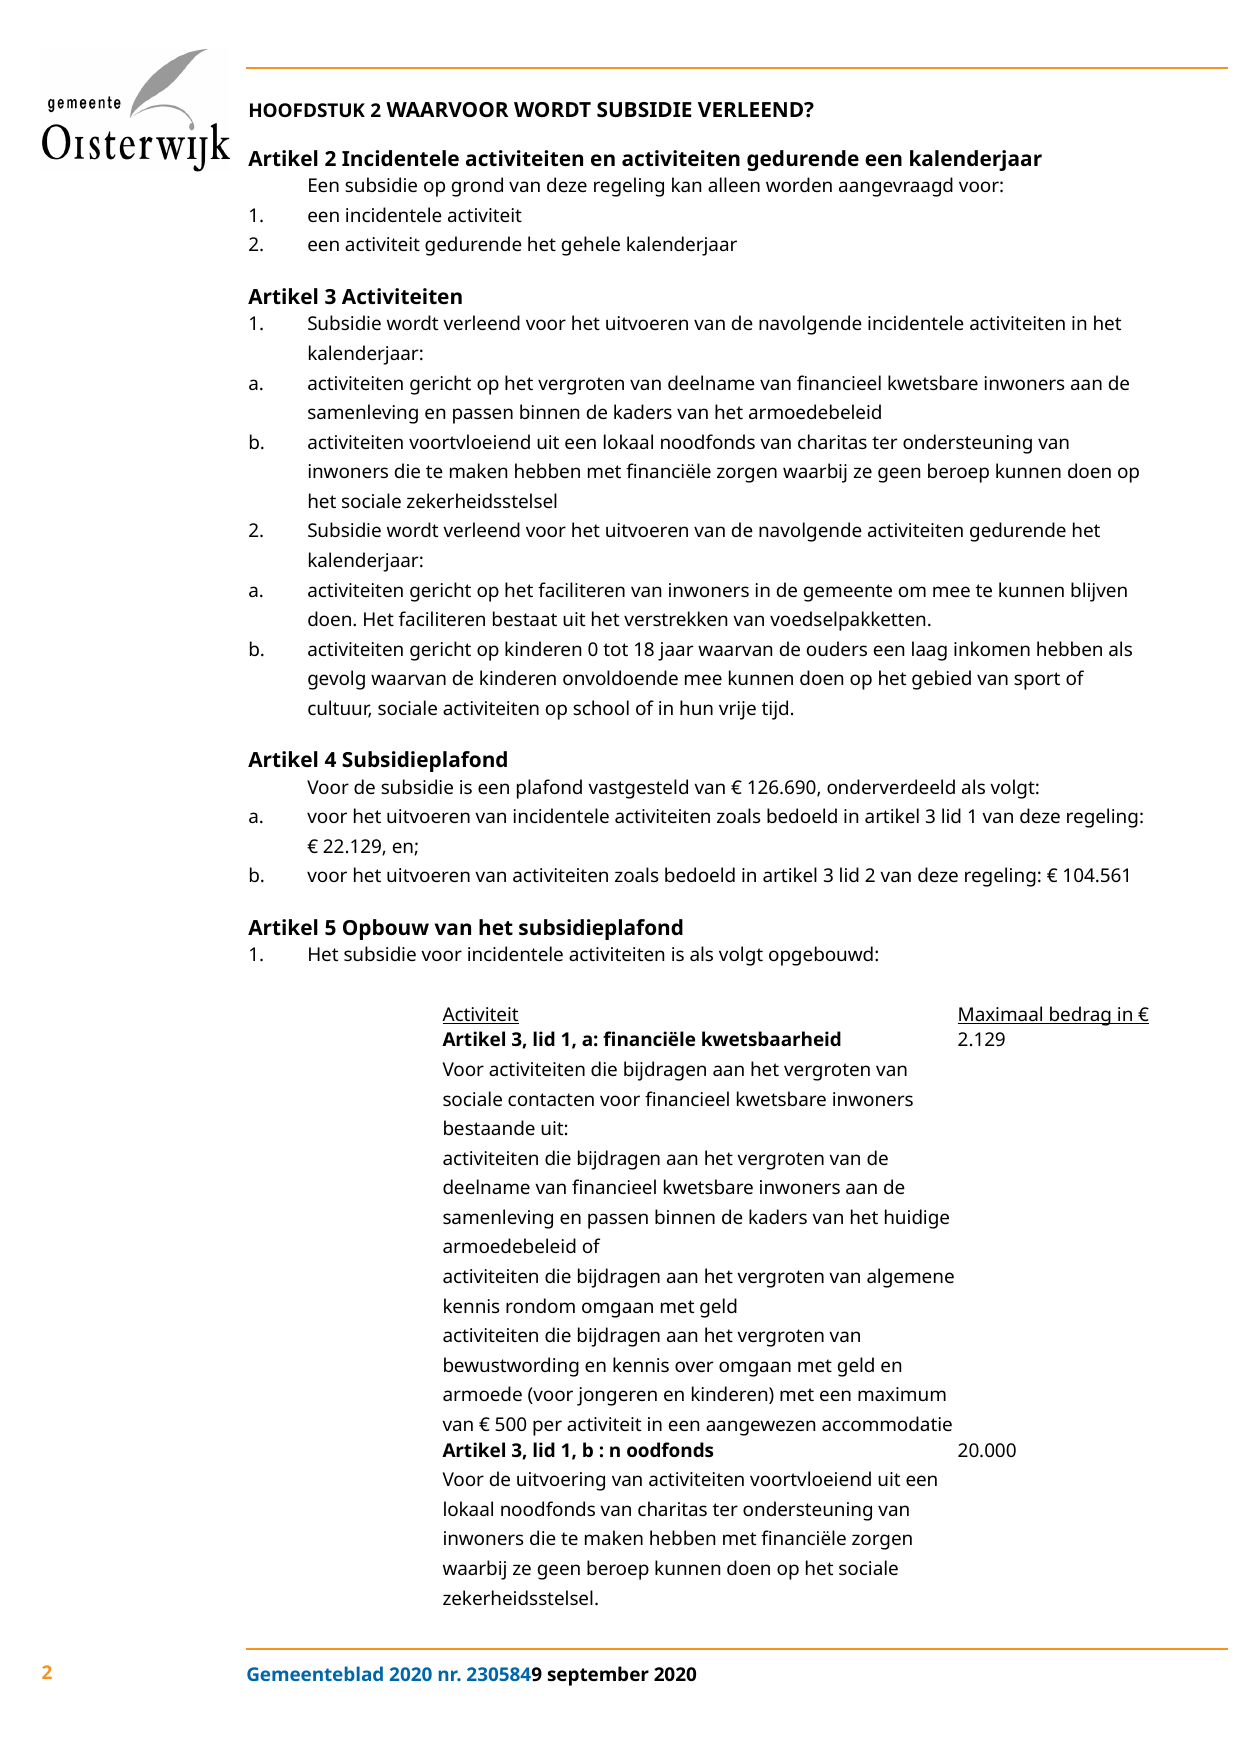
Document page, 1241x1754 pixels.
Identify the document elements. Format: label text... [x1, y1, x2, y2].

text Artikel 2 Incidentele activiteiten en activiteiten gedurende een kalenderjaar [248, 144, 1152, 172]
table_header Maximaal bedrag in € [958, 1001, 1152, 1027]
list een activiteit gedurende het gehele kalenderjaar [248, 232, 1152, 257]
list activiteiten gericht op het vergroten van deelname van financieel kwetsbare inwoners aan de samenleving en passen binnen de kaders van het armoedebeleid [248, 370, 1152, 425]
table_cell Artikel 3, lid 1, b : n oodfonds Voor de uitvoering van activiteiten voortvloeiend uit een lokaal noodfonds van charitas ter ondersteuning van inwoners die te maken hebben met financiële zorgen waarbij ze geen beroep kunnen doen op het sociale zekerheidsstelsel. [442, 1437, 957, 1611]
list voor het uitvoeren van incidentele activiteiten zoals bedoeld in artikel 3 lid 1 van deze regeling: € 22.129, en; [248, 803, 1152, 859]
picture [41, 47, 231, 172]
list Het subsidie voor incidentele activiteiten is als volgt opgebouwd: [248, 942, 1152, 967]
list Subsidie wordt verleend voor het uitvoeren van de navolgende incidentele activiteiten in het kalenderjaar: [248, 311, 1152, 366]
table_cell Artikel 3, lid 1, a: financiële kwetsbaarheid Voor activiteiten die bijdragen aan het vergroten van sociale contacten voor financieel kwetsbare inwoners bestaande uit: activiteiten die bijdragen aan het vergroten van de deelname van financieel kwetsbare inwoners aan de samenleving en passen binnen de kaders van het huidige armoedebeleid of activiteiten die bijdragen aan het vergroten van algemene kennis rondom omgaan met geld activiteiten die bijdragen aan het vergroten van bewustwording en kennis over omgaan met geld en armoede (voor jongeren en kinderen) met een maximum van € 500 per activiteit in een aangewezen accommodatie [442, 1027, 957, 1437]
table_cell [248, 1437, 442, 1611]
list Subsidie wordt verleend voor het uitvoeren van de navolgende activiteiten gedurende het kalenderjaar: [248, 518, 1152, 573]
table_cell [248, 1027, 442, 1437]
list activiteiten gericht op kinderen 0 tot 18 jaar waarvan de ouders een laag inkomen hebben als gevolg waarvan de kinderen onvoldoende mee kunnen doen op het gebied van sport of cultuur, sociale activiteiten op school of in hun vrije tijd. [248, 636, 1152, 721]
list voor het uitvoeren van activiteiten zoals bedoeld in artikel 3 lid 2 van deze regeling: € 104.561 [248, 863, 1152, 888]
text Artikel 4 Subsidieplafond [248, 746, 1152, 774]
text Artikel 5 Opbouw van het subsidieplafond [248, 913, 1152, 942]
table_cell 20.000 [958, 1437, 1152, 1611]
list een incidentele activiteit [248, 202, 1152, 228]
list activiteiten voortvloeiend uit een lokaal noodfonds van charitas ter ondersteuning van inwoners die te maken hebben met financiële zorgen waarbij ze geen beroep kunnen doen op het sociale zekerheidsstelsel [248, 429, 1152, 514]
list activiteiten gericht op het faciliteren van inwoners in de gemeente om mee te kunnen blijven doen. Het faciliteren bestaat uit het verstrekken van voedselpakketten. [248, 577, 1152, 632]
table_header Activiteit [442, 1001, 957, 1027]
list Voor de subsidie is een plafond vastgesteld van € 126.690, onderverdeeld als volgt: [248, 774, 1152, 800]
text HOOFDSTUK 2 WAARVOOR WORDT SUBSIDIE VERLEEND? [248, 95, 1152, 123]
table_cell 2.129 [958, 1027, 1152, 1437]
text Artikel 3 Activiteiten [248, 282, 1152, 311]
table_header [248, 1001, 442, 1027]
list Een subsidie op grond van deze regeling kan alleen worden aangevraagd voor: [248, 172, 1152, 198]
